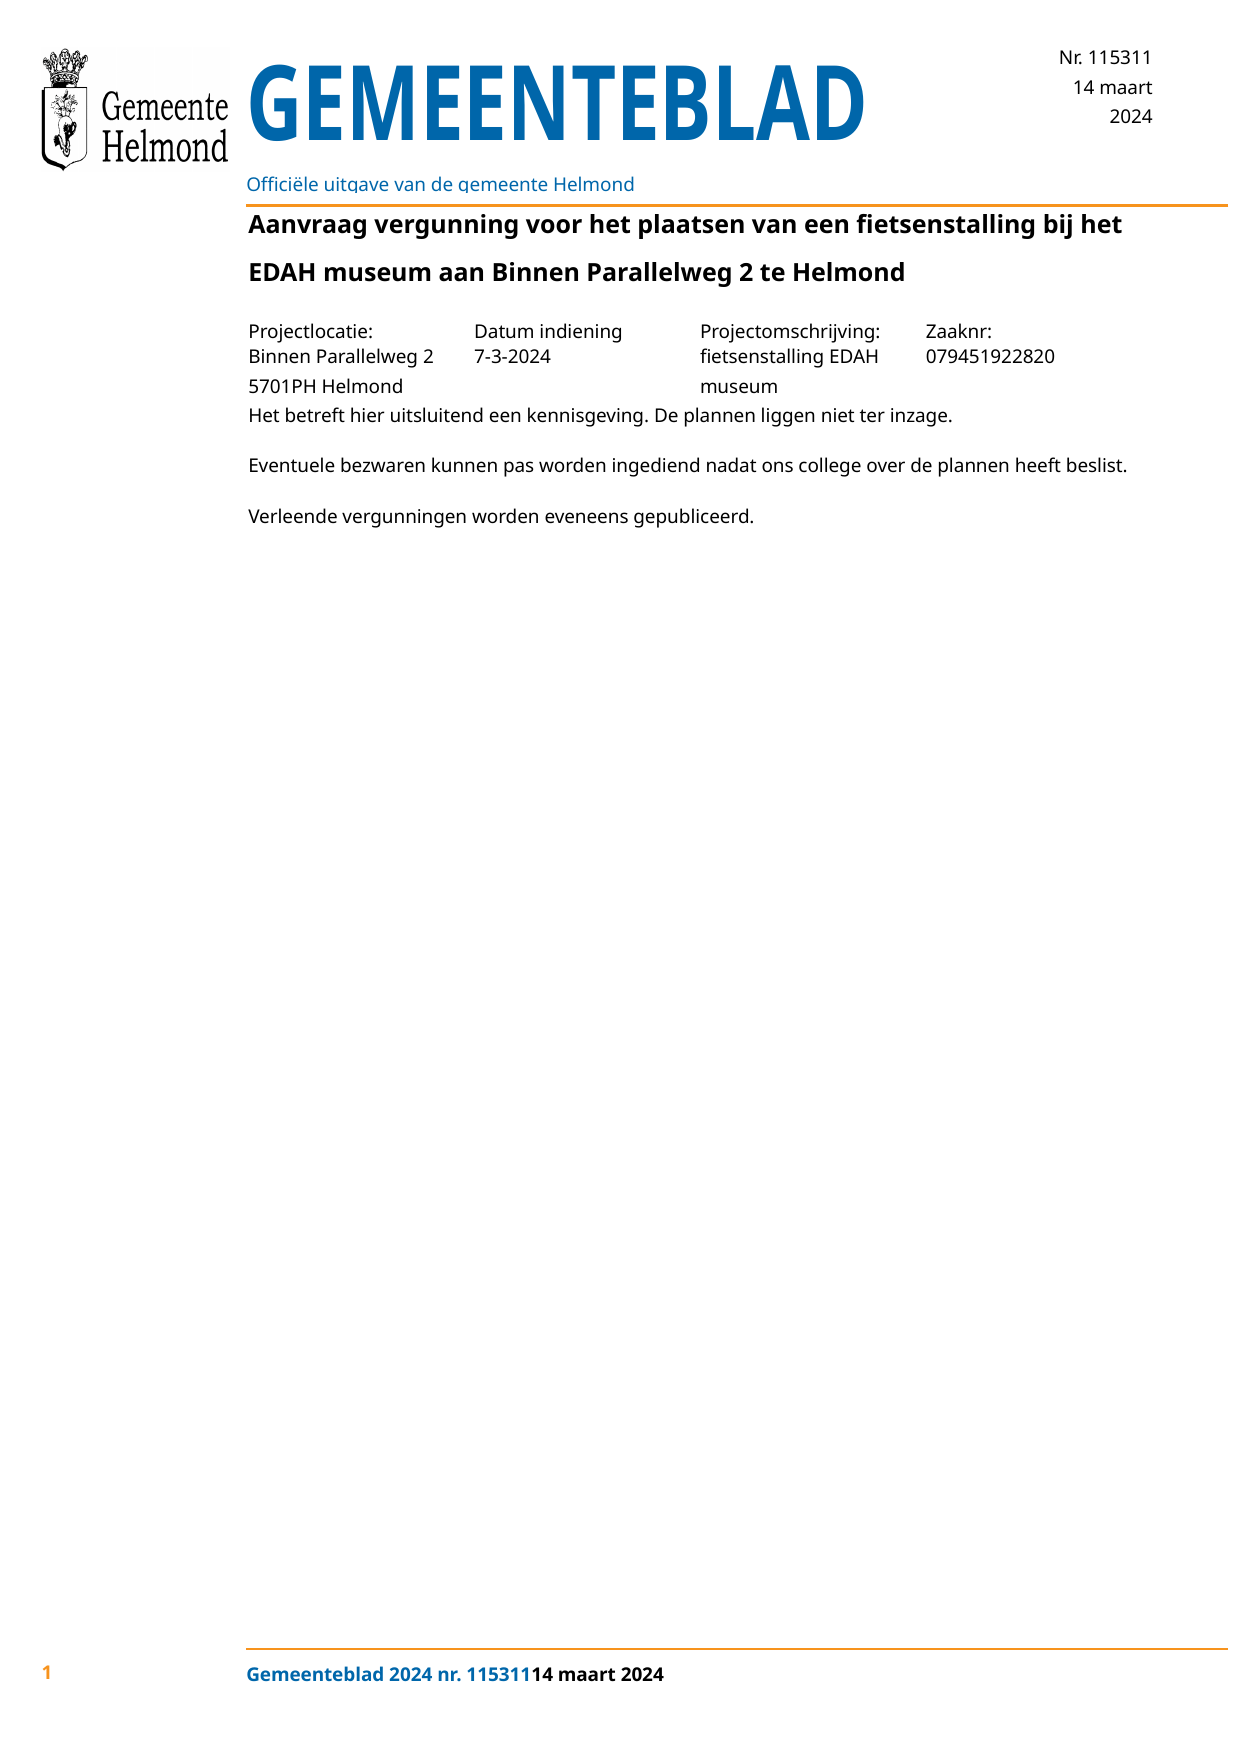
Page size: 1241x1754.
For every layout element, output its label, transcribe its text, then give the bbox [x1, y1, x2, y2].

table_cell Binnen Parallelweg 2 5701PH Helmond [248, 344, 474, 399]
table_cell 7-3-2024 [474, 344, 700, 399]
text Het betreft hier uitsluitend een kennisgeving. De plannen liggen niet ter inzage. [248, 402, 1152, 428]
picture [41, 47, 231, 172]
text Aanvraag vergunning voor het plaatsen van een fietsenstalling bij het EDAH museum aan Binnen Parallelweg 2 te Helmond [248, 207, 1152, 288]
table_header Datum indiening [474, 318, 700, 344]
table_header Projectomschrijving: [700, 318, 926, 344]
table_cell fietsenstalling EDAH museum [700, 344, 926, 399]
text Eventuele bezwaren kunnen pas worden ingediend nadat ons college over de plannen heeft beslist. [248, 453, 1152, 478]
text Verleende vergunningen worden eveneens gepubliceerd. [248, 503, 1152, 529]
table_header Projectlocatie: [248, 318, 474, 344]
table_header Zaaknr: [926, 318, 1152, 344]
table_cell 079451922820 [926, 344, 1152, 399]
